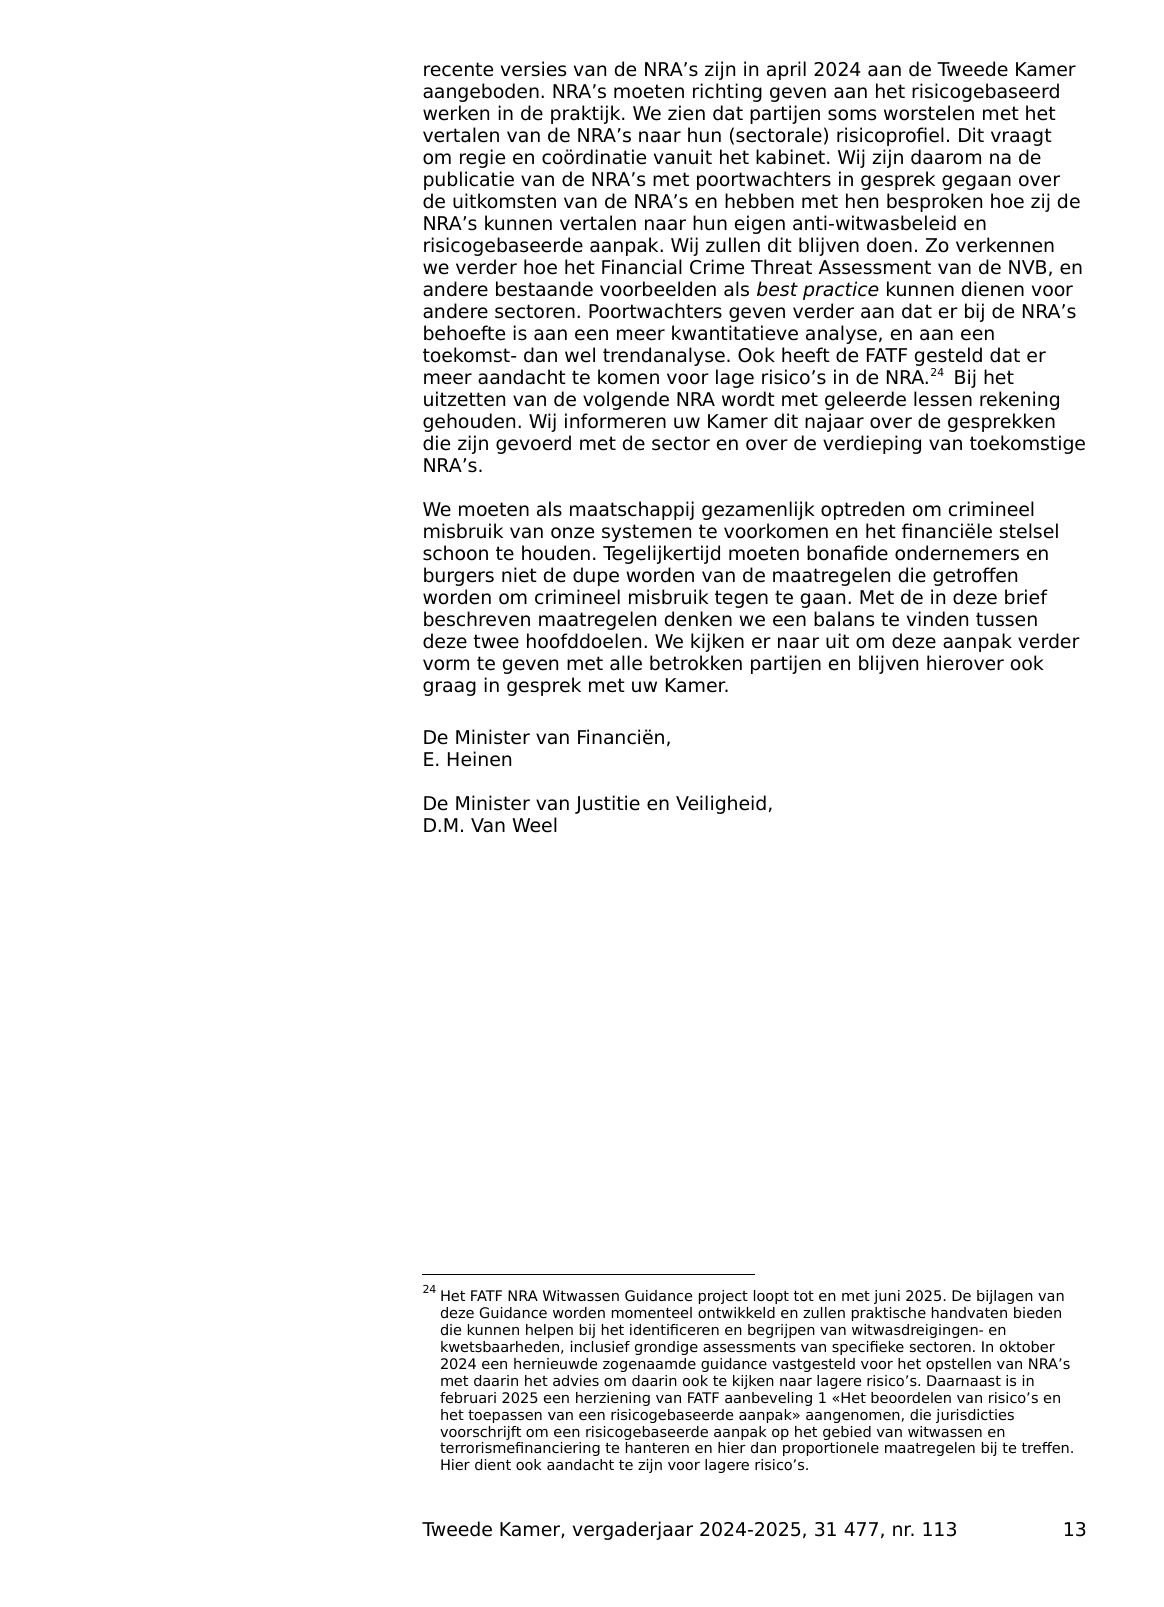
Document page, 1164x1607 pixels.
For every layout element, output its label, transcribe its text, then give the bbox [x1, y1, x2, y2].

text De Minister van Justitie en Veiligheid, D.M. Van Weel [422, 793, 1087, 837]
text De Minister van Financiën, E. Heinen [422, 727, 1087, 771]
text Het FATF NRA Witwassen Guidance project loopt tot en met juni 2025. De bijlagen van deze Guidance worden momenteel ontwikkeld en zullen praktische handvaten bieden die kunnen helpen bij het identificeren en begrijpen van witwasdreigingen- en kwetsbaarheden, inclusief grondige assessments van specifieke sectoren. In oktober 2024 een hernieuwde zogenaamde guidance vastgesteld voor het opstellen van NRA’s met daarin het advies om daarin ook te kijken naar lagere risico’s. Daarnaast is in februari 2025 een herziening van FATF aanbeveling 1 «Het beoordelen van risico’s en het toepassen van een risicogebaseerde aanpak» aangenomen, die jurisdicties voorschrijft om een risicogebaseerde aanpak op het gebied van witwassen en terrorismefinanciering te hanteren en hier dan proportionele maatregelen bij te treffen. Hier dient ook aandacht te zijn voor lagere risico’s. [422, 1283, 1087, 1474]
text recente versies van de NRA’s zijn in april 2024 aan de Tweede Kamer aangeboden. NRA’s moeten richting geven aan het risicogebaseerd werken in de praktijk. We zien dat partijen soms worstelen met het vertalen van de NRA’s naar hun (sectorale) risicoprofiel. Dit vraagt om regie en coördinatie vanuit het kabinet. Wij zijn daarom na de publicatie van de NRA’s met poortwachters in gesprek gegaan over de uitkomsten van de NRA’s en hebben met hen besproken hoe zij de NRA’s kunnen vertalen naar hun eigen anti-witwasbeleid en risicogebaseerde aanpak. Wij zullen dit blijven doen. Zo verkennen we verder hoe het Financial Crime Threat Assessment van de NVB, en andere bestaande voorbeelden als best practice kunnen dienen voor andere sectoren. Poortwachters geven verder aan dat er bij de NRA’s behoefte is aan een meer kwantitatieve analyse, en aan een toekomst- dan wel trendanalyse. Ook heeft de FATF gesteld dat er meer aandacht te komen voor lage risico’s in de NRA. Bij het uitzetten van de volgende NRA wordt met geleerde lessen rekening gehouden. Wij informeren uw Kamer dit najaar over de gesprekken die zijn gevoerd met de sector en over de verdieping van toekomstige NRA’s. [422, 59, 1087, 477]
text We moeten als maatschappij gezamenlijk optreden om crimineel misbruik van onze systemen te voorkomen en het financiële stelsel schoon te houden. Tegelijkertijd moeten bonafide ondernemers en burgers niet de dupe worden van de maatregelen die getroffen worden om crimineel misbruik tegen te gaan. Met de in deze brief beschreven maatregelen denken we een balans te vinden tussen deze twee hoofddoelen. We kijken er naar uit om deze aanpak verder vorm te geven met alle betrokken partijen en blijven hierover ook graag in gesprek met uw Kamer. [422, 499, 1087, 697]
